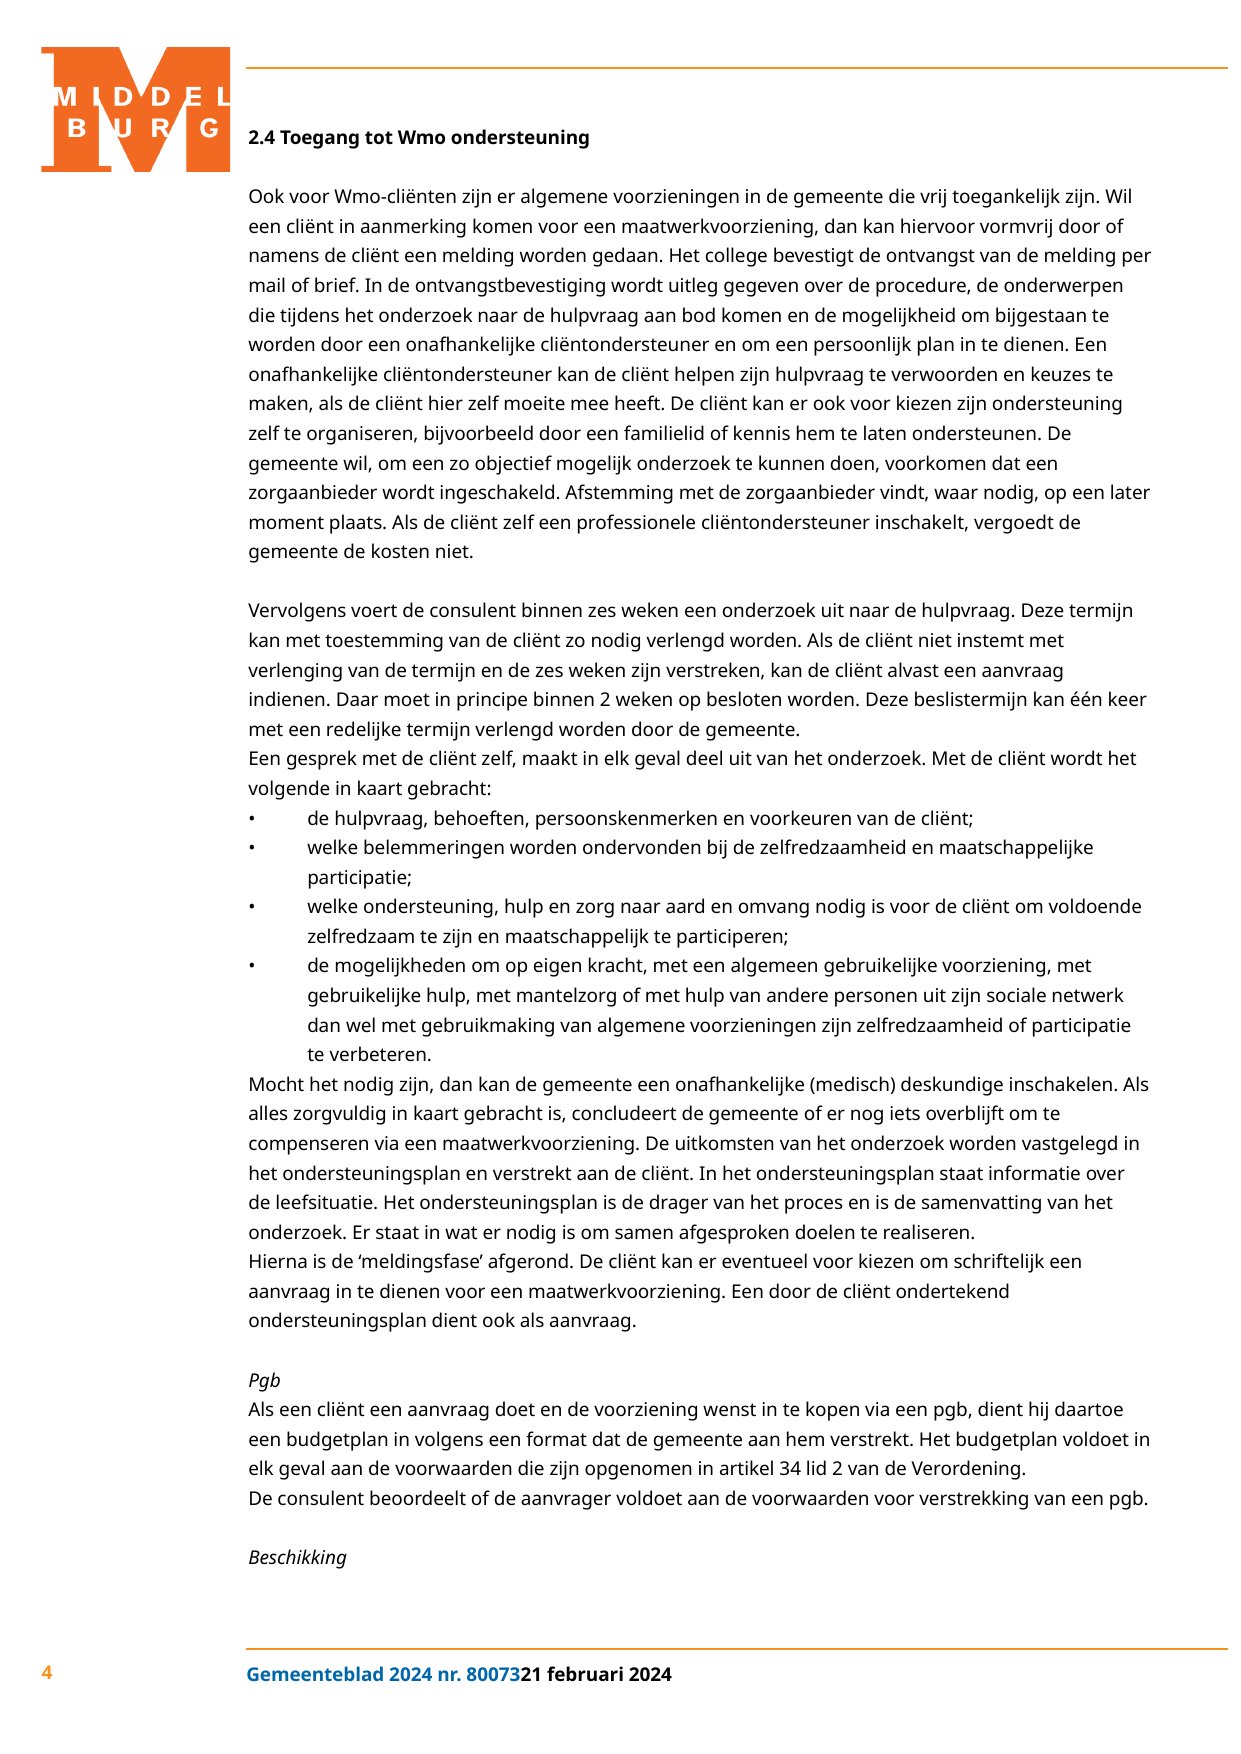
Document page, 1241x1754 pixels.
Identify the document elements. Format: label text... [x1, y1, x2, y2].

list de hulpvraag, behoeften, persoonskenmerken en voorkeuren van de cliënt; [248, 805, 1152, 831]
text De consulent beoordeelt of de aanvrager voldoet aan de voorwaarden voor verstrekking van een pgb. [248, 1485, 1152, 1511]
text Hierna is de ‘meldingsfase’ afgerond. De cliënt kan er eventueel voor kiezen om schriftelijk een aanvraag in te dienen voor een maatwerkvoorziening. Een door de cliënt ondertekend ondersteuningsplan dient ook als aanvraag. [248, 1248, 1152, 1333]
text Vervolgens voert de consulent binnen zes weken een onderzoek uit naar de hulpvraag. Deze termijn kan met toestemming van de cliënt zo nodig verlengd worden. Als de cliënt niet instemt met verlenging van de termijn en de zes weken zijn verstreken, kan de cliënt alvast een aanvraag indienen. Daar moet in principe binnen 2 weken op besloten worden. Deze beslistermijn kan één keer met een redelijke termijn verlengd worden door de gemeente. [248, 598, 1152, 742]
text Beschikking [248, 1544, 1152, 1570]
text 2.4 Toegang tot Wmo ondersteuning [248, 124, 1152, 150]
text Mocht het nodig zijn, dan kan de gemeente een onafhankelijke (medisch) deskundige inschakelen. Als alles zorgvuldig in kaart gebracht is, concludeert de gemeente of er nog iets overblijft om te compenseren via een maatwerkvoorziening. De uitkomsten van het onderzoek worden vastgelegd in het ondersteuningsplan en verstrekt aan de cliënt. In het ondersteuningsplan staat informatie over de leefsituatie. Het ondersteuningsplan is de drager van het proces en is de samenvatting van het onderzoek. Er staat in wat er nodig is om samen afgesproken doelen te realiseren. [248, 1071, 1152, 1245]
list welke ondersteuning, hulp en zorg naar aard en omvang nodig is voor de cliënt om voldoende zelfredzaam te zijn en maatschappelijk te participeren; [248, 893, 1152, 949]
text Een gesprek met de cliënt zelf, maakt in elk geval deel uit van het onderzoek. Met de cliënt wordt het volgende in kaart gebracht: [248, 746, 1152, 801]
text Pgb [248, 1367, 1152, 1393]
list de mogelijkheden om op eigen kracht, met een algemeen gebruikelijke voorziening, met gebruikelijke hulp, met mantelzorg of met hulp van andere personen uit zijn sociale netwerk dan wel met gebruikmaking van algemene voorzieningen zijn zelfredzaamheid of participatie te verbeteren. [248, 953, 1152, 1067]
list welke belemmeringen worden ondervonden bij de zelfredzaamheid en maatschappelijke participatie; [248, 834, 1152, 890]
text Ook voor Wmo-cliënten zijn er algemene voorzieningen in de gemeente die vrij toegankelijk zijn. Wil een cliënt in aanmerking komen voor een maatwerkvoorziening, dan kan hiervoor vormvrij door of namens de cliënt een melding worden gedaan. Het college bevestigt de ontvangst van de melding per mail of brief. In de ontvangstbevestiging wordt uitleg gegeven over de procedure, de onderwerpen die tijdens het onderzoek naar de hulpvraag aan bod komen en de mogelijkheid om bijgestaan te worden door een onafhankelijke cliëntondersteuner en om een persoonlijk plan in te dienen. Een onafhankelijke cliëntondersteuner kan de cliënt helpen zijn hulpvraag te verwoorden en keuzes te maken, als de cliënt hier zelf moeite mee heeft. De cliënt kan er ook voor kiezen zijn ondersteuning zelf te organiseren, bijvoorbeeld door een familielid of kennis hem te laten ondersteunen. De gemeente wil, om een zo objectief mogelijk onderzoek te kunnen doen, voorkomen dat een zorgaanbieder wordt ingeschakeld. Afstemming met de zorgaanbieder vindt, waar nodig, op een later moment plaats. Als de cliënt zelf een professionele cliëntondersteuner inschakelt, vergoedt de gemeente de kosten niet. [248, 183, 1152, 564]
text Als een cliënt een aanvraag doet en de voorziening wenst in te kopen via een pgb, dient hij daartoe een budgetplan in volgens een format dat de gemeente aan hem verstrekt. Het budgetplan voldoet in elk geval aan de voorwaarden die zijn opgenomen in artikel 34 lid 2 van de Verordening. [248, 1396, 1152, 1481]
picture [41, 47, 231, 172]
